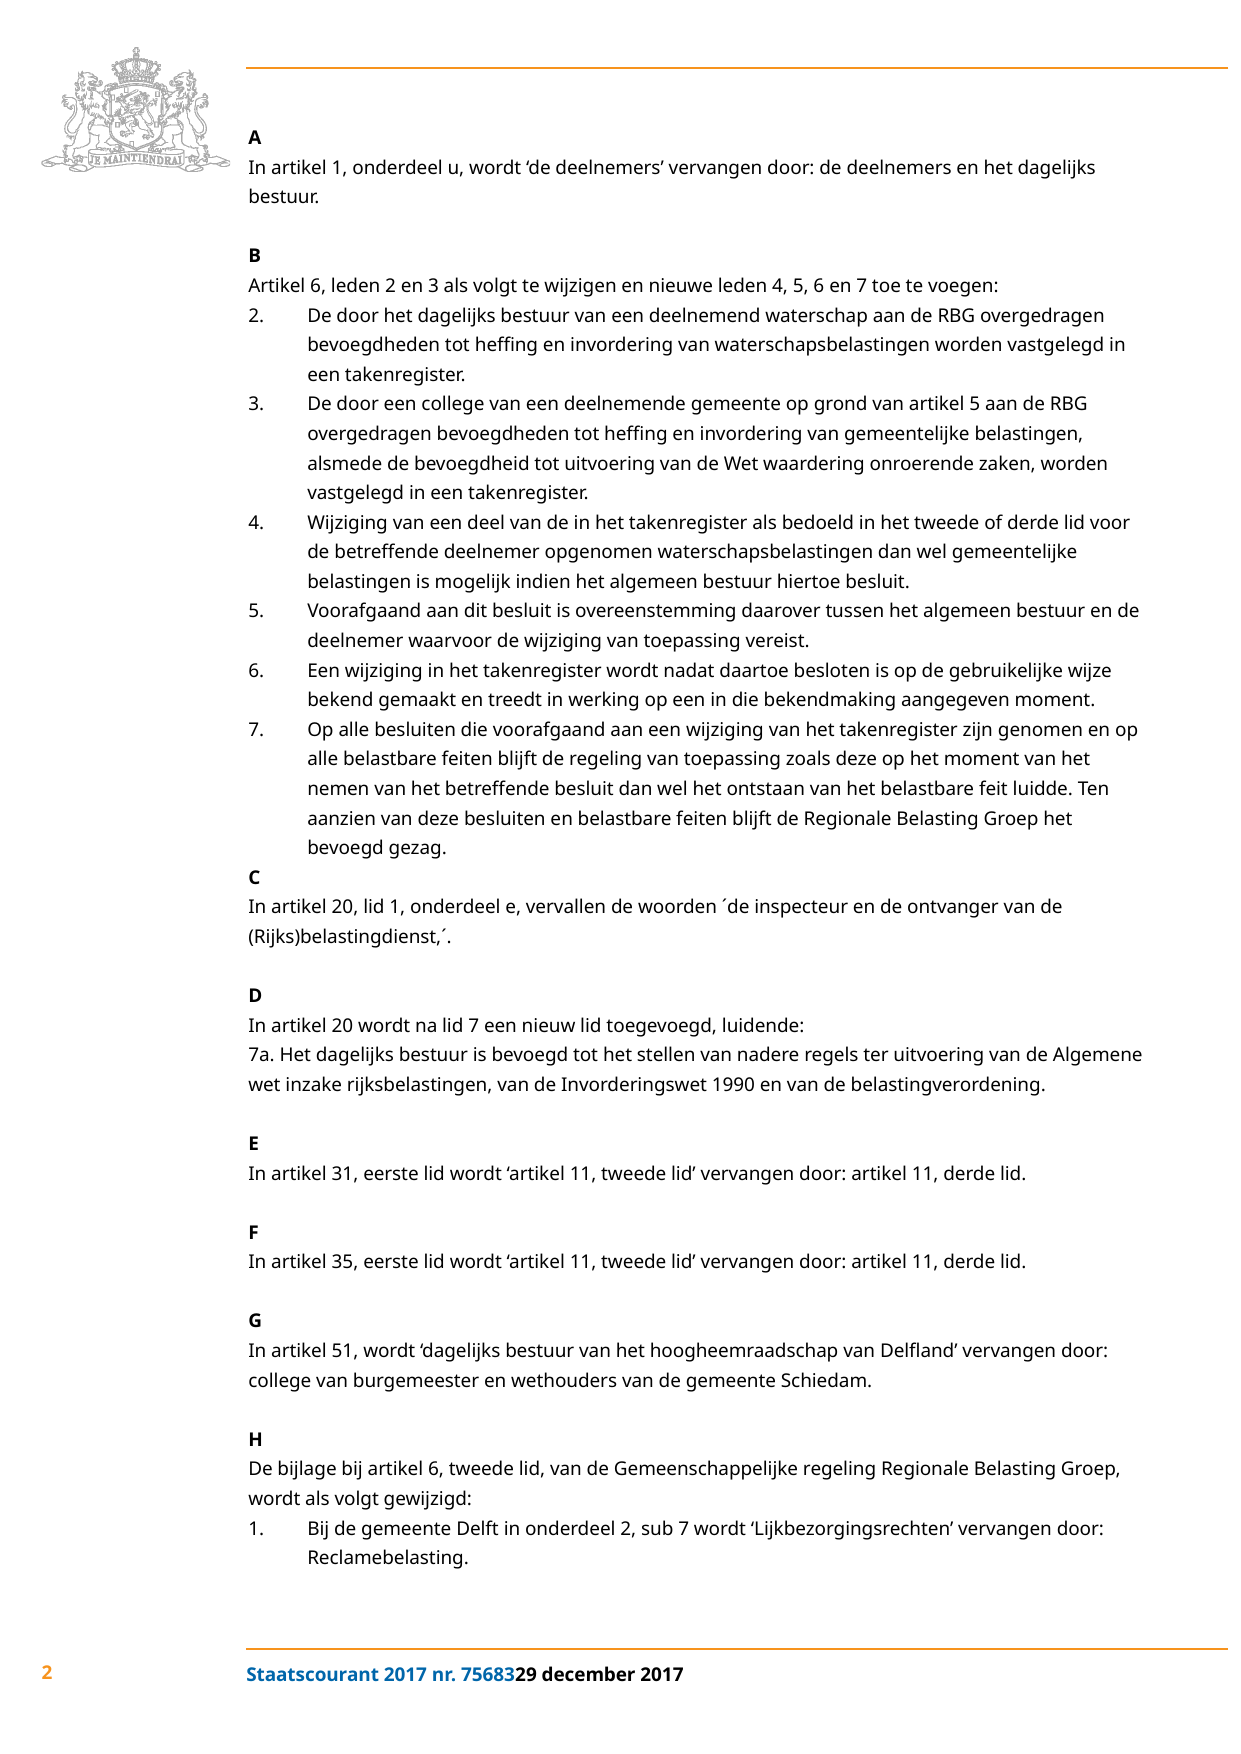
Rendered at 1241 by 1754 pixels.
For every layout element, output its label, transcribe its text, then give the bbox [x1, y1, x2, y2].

text In artikel 51, wordt ‘dagelijks bestuur van het hoogheemraadschap van Delfland’ vervangen door: college van burgemeester en wethouders van de gemeente Schiedam. [248, 1337, 1152, 1393]
text De bijlage bij artikel 6, tweede lid, van de Gemeenschappelijke regeling Regionale Belasting Groep, wordt als volgt gewijzigd: [248, 1456, 1152, 1511]
text C [248, 864, 1152, 890]
text In artikel 20, lid 1, onderdeel e, vervallen de woorden ´de inspecteur en de ontvanger van de (Rijks)belastingdienst,´. [248, 893, 1152, 949]
list Voorafgaand aan dit besluit is overeenstemming daarover tussen het algemeen bestuur en de deelnemer waarvoor de wijziging van toepassing vereist. [248, 598, 1152, 653]
text In artikel 35, eerste lid wordt ‘artikel 11, tweede lid’ vervangen door: artikel 11, derde lid. [248, 1248, 1152, 1274]
text H [248, 1426, 1152, 1452]
text Artikel 6, leden 2 en 3 als volgt te wijzigen en nieuwe leden 4, 5, 6 en 7 toe te voegen: [248, 272, 1152, 298]
text In artikel 31, eerste lid wordt ‘artikel 11, tweede lid’ vervangen door: artikel 11, derde lid. [248, 1160, 1152, 1186]
list Op alle besluiten die voorafgaand aan een wijziging van het takenregister zijn genomen en op alle belastbare feiten blijft de regeling van toepassing zoals deze op het moment van het nemen van het betreffende besluit dan wel het ontstaan van het belastbare feit luidde. Ten aanzien van deze besluiten en belastbare feiten blijft de Regionale Belasting Groep het bevoegd gezag. [248, 716, 1152, 860]
text In artikel 20 wordt na lid 7 een nieuw lid toegevoegd, luidende: [248, 1012, 1152, 1038]
text A [248, 124, 1152, 150]
list Bij de gemeente Delft in onderdeel 2, sub 7 wordt ‘Lijkbezorgingsrechten’ vervangen door: Reclamebelasting. [248, 1515, 1152, 1570]
list De door een college van een deelnemende gemeente op grond van artikel 5 aan de RBG overgedragen bevoegdheden tot heffing en invordering van gemeentelijke belastingen, alsmede de bevoegdheid tot uitvoering van de Wet waardering onroerende zaken, worden vastgelegd in een takenregister. [248, 391, 1152, 505]
text F [248, 1219, 1152, 1245]
list De door het dagelijks bestuur van een deelnemend waterschap aan de RBG overgedragen bevoegdheden tot heffing en invordering van waterschapsbelastingen worden vastgelegd in een takenregister. [248, 302, 1152, 387]
text D [248, 982, 1152, 1008]
text G [248, 1308, 1152, 1333]
picture [41, 47, 231, 172]
text 7a. Het dagelijks bestuur is bevoegd tot het stellen van nadere regels ter uitvoering van de Algemene wet inzake rijksbelastingen, van de Invorderingswet 1990 en van de belastingverordening. [248, 1041, 1152, 1097]
text B [248, 243, 1152, 268]
list Een wijziging in het takenregister wordt nadat daartoe besloten is op de gebruikelijke wijze bekend gemaakt en treedt in werking op een in die bekendmaking aangegeven moment. [248, 657, 1152, 712]
list Wijziging van een deel van de in het takenregister als bedoeld in het tweede of derde lid voor de betreffende deelnemer opgenomen waterschapsbelastingen dan wel gemeentelijke belastingen is mogelijk indien het algemeen bestuur hiertoe besluit. [248, 509, 1152, 594]
text E [248, 1130, 1152, 1156]
text In artikel 1, onderdeel u, wordt ‘de deelnemers’ vervangen door: de deelnemers en het dagelijks bestuur. [248, 154, 1152, 209]
